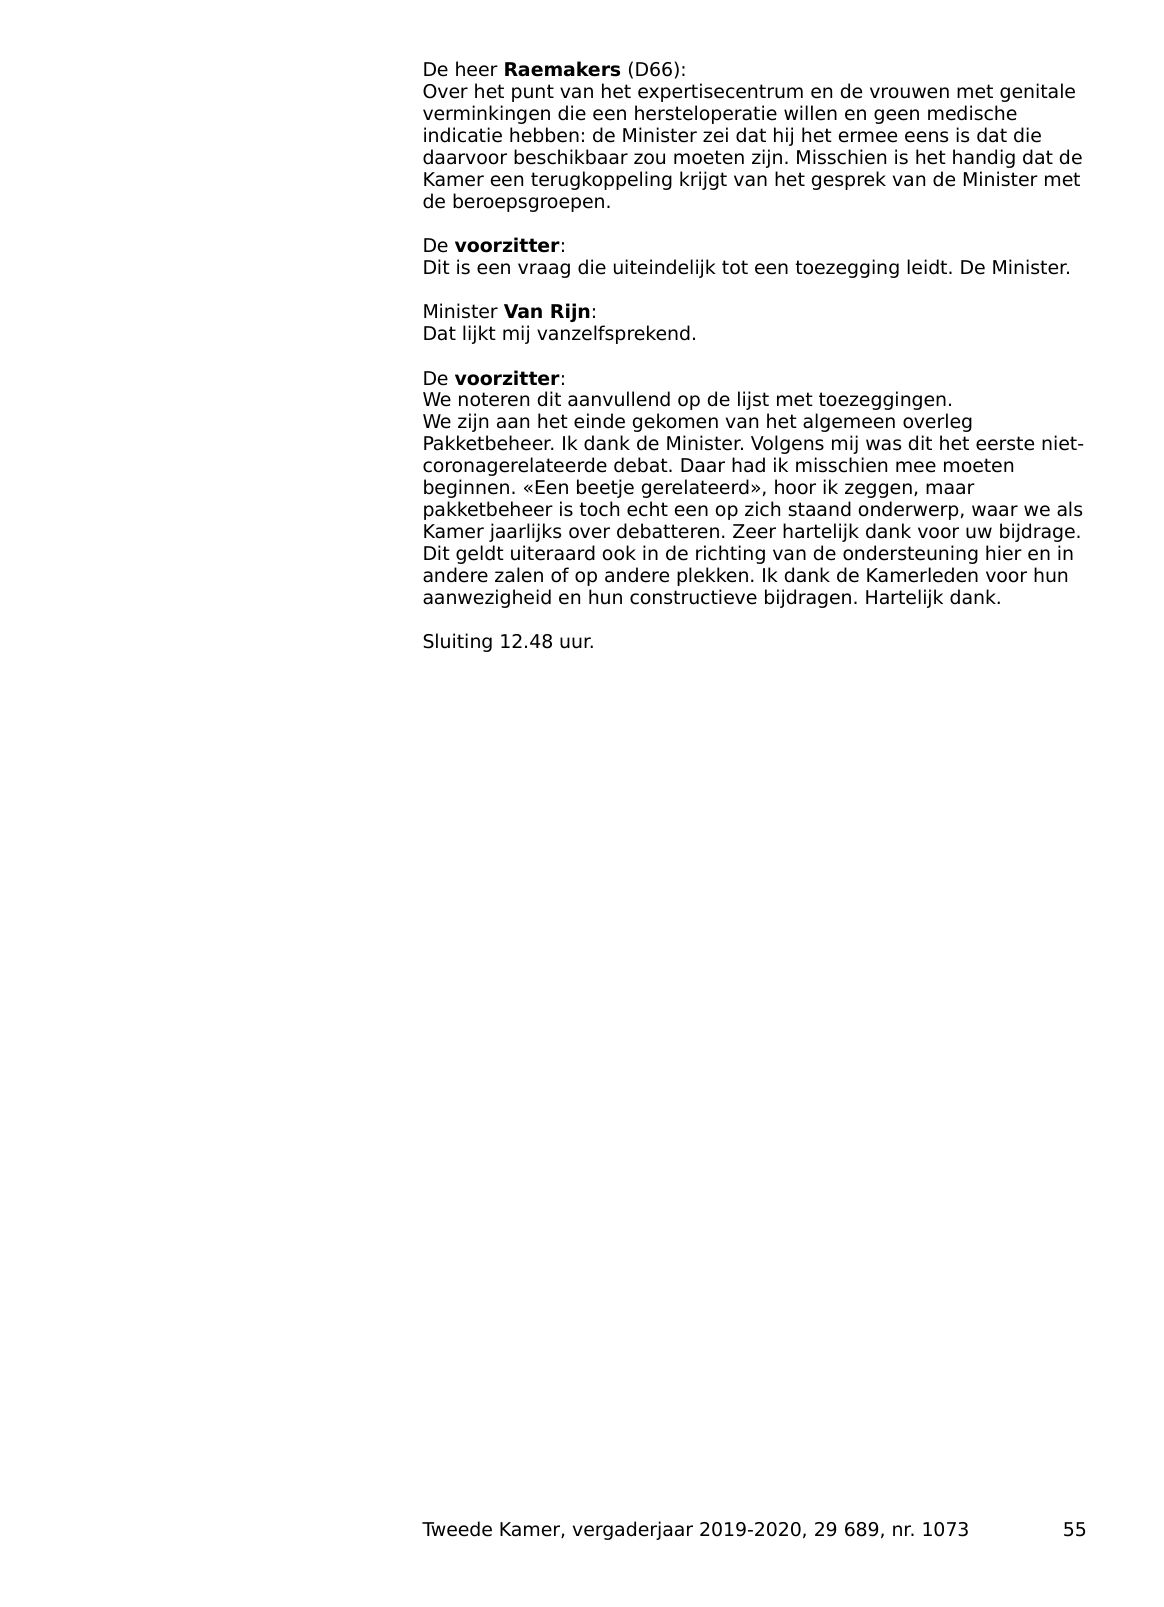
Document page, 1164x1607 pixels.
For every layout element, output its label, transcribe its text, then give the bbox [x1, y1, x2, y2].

text Dat lijkt mij vanzelfsprekend. [422, 323, 1087, 345]
text De voorzitter: [422, 235, 1087, 257]
text Sluiting 12.48 uur. [422, 631, 1087, 653]
text De heer Raemakers (D66): [422, 59, 1087, 81]
text Over het punt van het expertisecentrum en de vrouwen met genitale verminkingen die een hersteloperatie willen en geen medische indicatie hebben: de Minister zei dat hij het ermee eens is dat die daarvoor beschikbaar zou moeten zijn. Misschien is het handig dat de Kamer een terugkoppeling krijgt van het gesprek van de Minister met de beroepsgroepen. [422, 81, 1087, 213]
text We noteren dit aanvullend op de lijst met toezeggingen. [422, 389, 1087, 411]
text De voorzitter: [422, 367, 1087, 389]
text Dit is een vraag die uiteindelijk tot een toezegging leidt. De Minister. [422, 257, 1087, 279]
text We zijn aan het einde gekomen van het algemeen overleg Pakketbeheer. Ik dank de Minister. Volgens mij was dit het eerste niet-coronagerelateerde debat. Daar had ik misschien mee moeten beginnen. «Een beetje gerelateerd», hoor ik zeggen, maar pakketbeheer is toch echt een op zich staand onderwerp, waar we als Kamer jaarlijks over debatteren. Zeer hartelijk dank voor uw bijdrage. Dit geldt uiteraard ook in de richting van de ondersteuning hier en in andere zalen of op andere plekken. Ik dank de Kamerleden voor hun aanwezigheid en hun constructieve bijdragen. Hartelijk dank. [422, 411, 1087, 609]
text Minister Van Rijn: [422, 301, 1087, 323]
